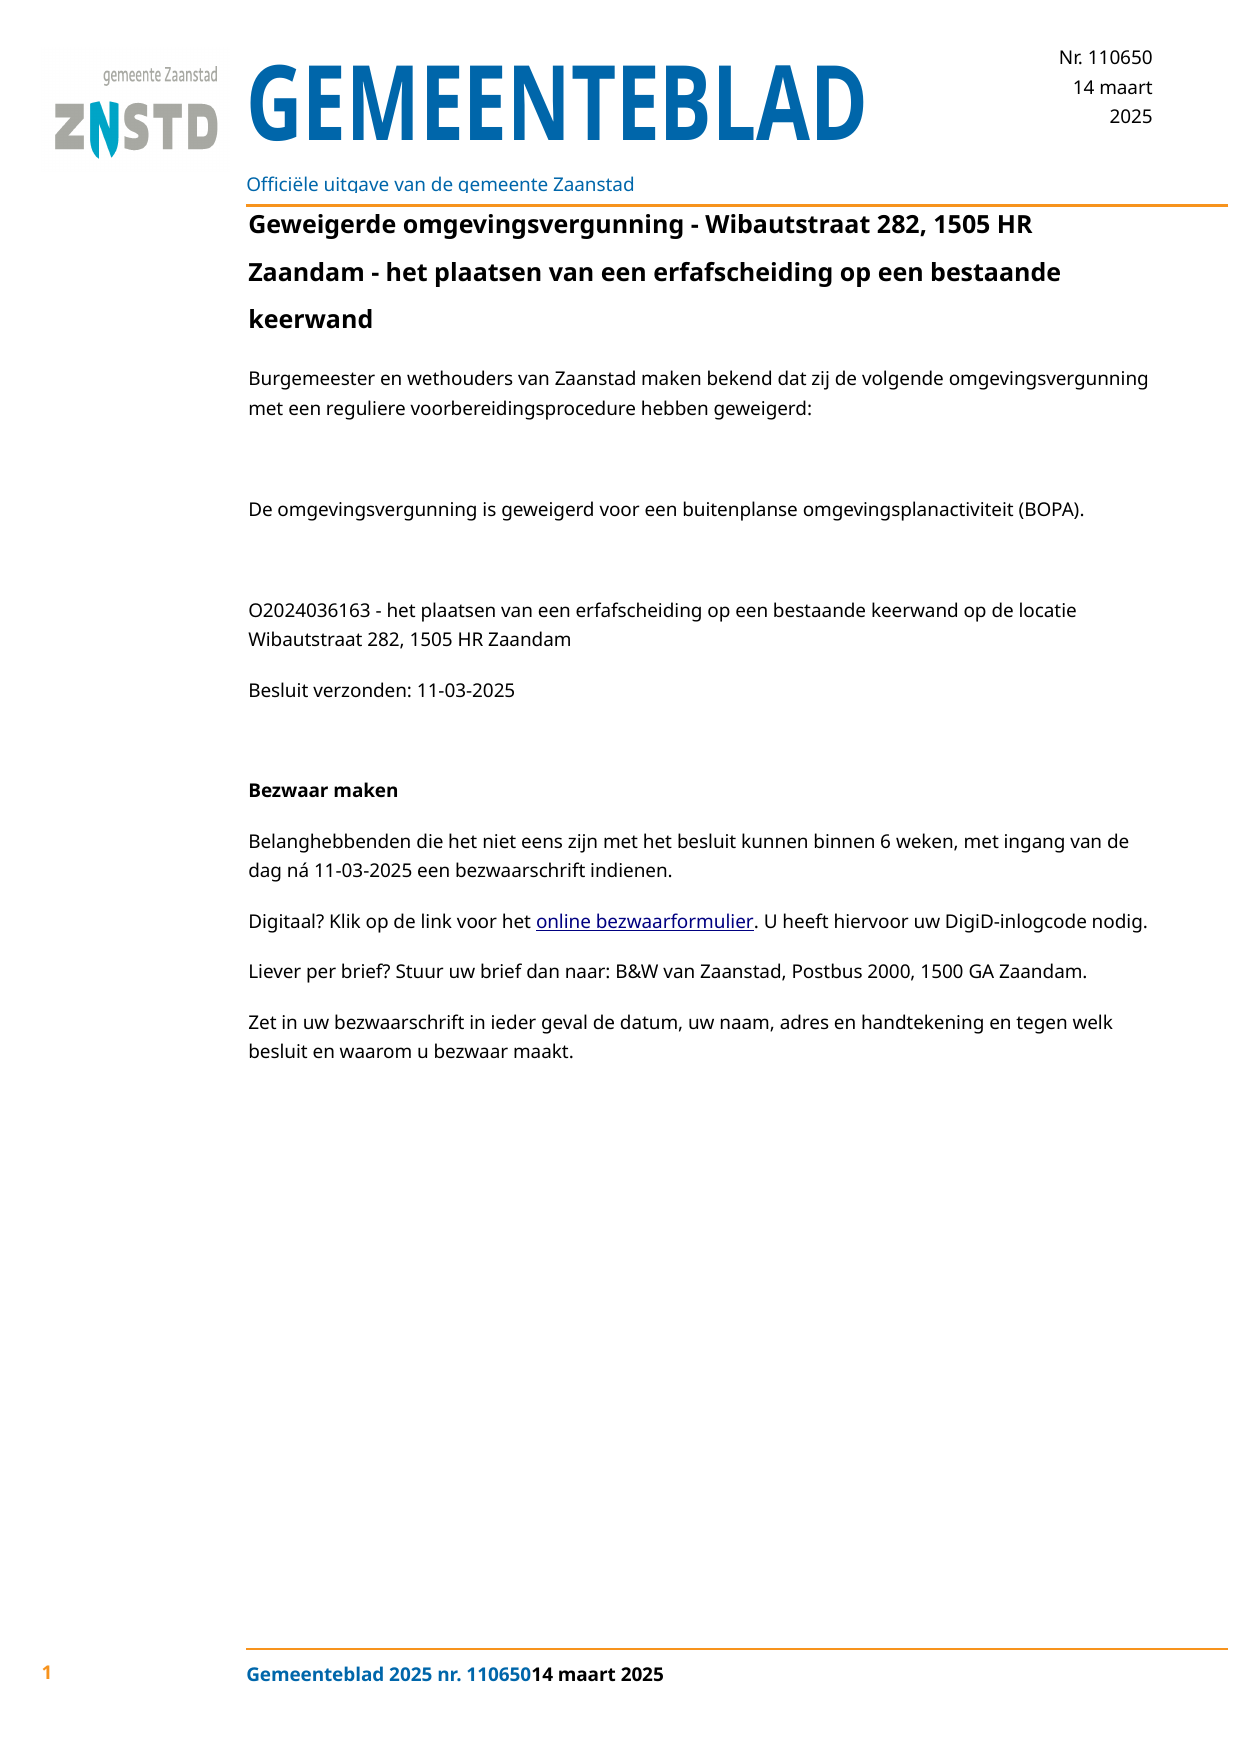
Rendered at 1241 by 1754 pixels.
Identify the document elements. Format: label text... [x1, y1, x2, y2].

text O2024036163 - het plaatsen van een erfafscheiding op een bestaande keerwand op de locatie Wibautstraat 282, 1505 HR Zaandam [248, 597, 1152, 652]
text Besluit verzonden: 11-03-2025 [248, 677, 1152, 702]
text Zet in uw bezwaarschrift in ieder geval de datum, uw naam, adres en handtekening en tegen welk besluit en waarom u bezwaar maakt. [248, 1009, 1152, 1064]
text Digitaal? Klik op de link voor het online bezwaarformulier. U heeft hiervoor uw DigiD-inlogcode nodig. [248, 908, 1152, 934]
text Liever per brief? Stuur uw brief dan naar: B&W van Zaanstad, Postbus 2000, 1500 GA Zaandam. [248, 958, 1152, 984]
text Belanghebbenden die het niet eens zijn met het besluit kunnen binnen 6 weken, met ingang van de dag ná 11-03-2025 een bezwaarschrift indienen. [248, 828, 1152, 883]
text Geweigerde omgevingsvergunning - Wibautstraat 282, 1505 HR Zaandam - het plaatsen van een erfafscheiding op een bestaande keerwand [248, 207, 1152, 336]
text Burgemeester en wethouders van Zaanstad maken bekend dat zij de volgende omgevingsvergunning met een reguliere voorbereidingsprocedure hebben geweigerd: [248, 366, 1152, 421]
picture [41, 47, 231, 172]
text Bezwaar maken [248, 778, 1152, 803]
text De omgevingsvergunning is geweigerd voor een buitenplanse omgevingsplanactiviteit (BOPA). [248, 496, 1152, 522]
